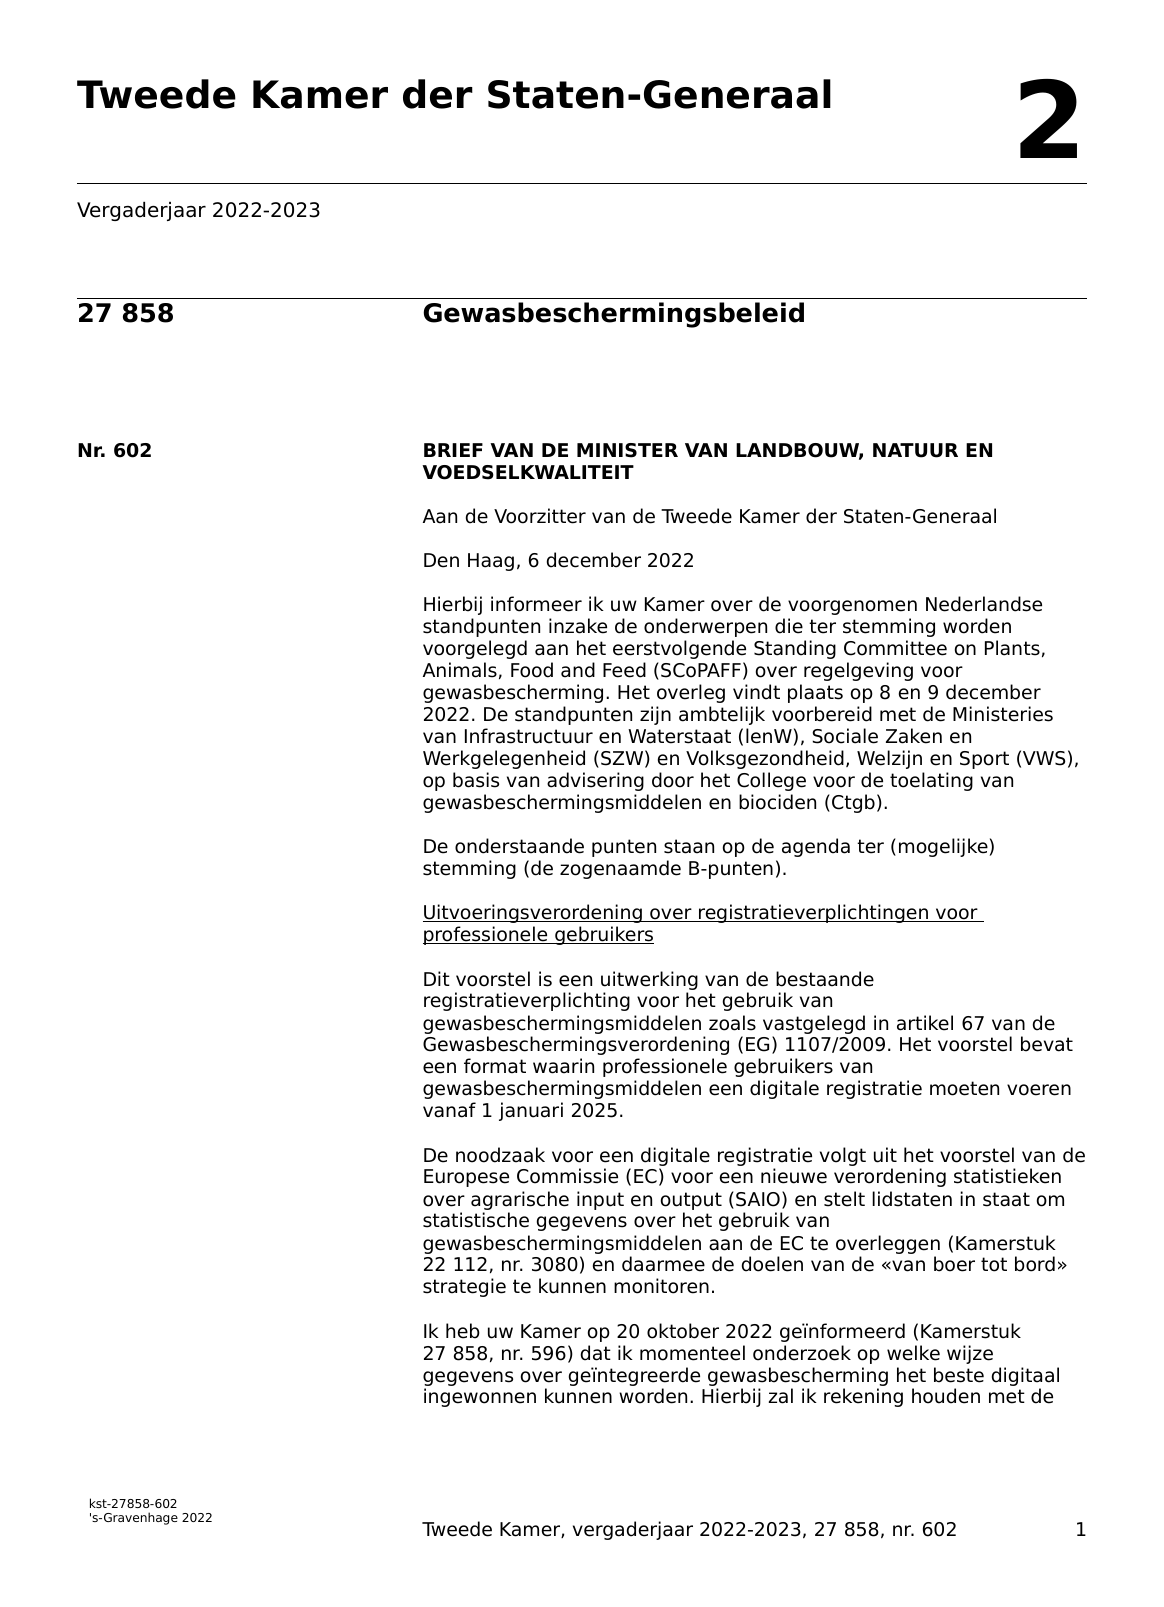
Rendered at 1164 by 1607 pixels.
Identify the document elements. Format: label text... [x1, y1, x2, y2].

text Aan de Voorzitter van de Tweede Kamer der Staten-Generaal [422, 506, 1087, 528]
subtitle Nr. 602 BRIEF VAN DE MINISTER VAN LANDBOUW, NATUUR EN VOEDSELKWALITEIT [77, 440, 1087, 484]
text De noodzaak voor een digitale registratie volgt uit het voorstel van de Europese Commissie (EC) voor een nieuwe verordening statistieken over agrarische input en output (SAIO) en stelt lidstaten in staat om statistische gegevens over het gebruik van gewasbeschermingsmiddelen aan de EC te overleggen (Kamerstuk 22 112, nr. 3080) en daarmee de doelen van de «van boer tot bord» strategie te kunnen monitoren. [422, 1144, 1087, 1298]
subtitle 27 858 Gewasbeschermingsbeleid [77, 299, 1087, 329]
text De onderstaande punten staan op de agenda ter (mogelijke) stemming (de zogenaamde B-punten). [422, 836, 1087, 880]
text Den Haag, 6 december 2022 [422, 550, 1087, 572]
table_header Tweede Kamer der Staten-Generaal [77, 59, 886, 183]
text Dit voorstel is een uitwerking van de bestaande registratieverplichting voor het gebruik van gewasbeschermingsmiddelen zoals vastgelegd in artikel 67 van de Gewasbeschermingsverordening (EG) 1107/2009. Het voorstel bevat een format waarin professionele gebruikers van gewasbeschermingsmiddelen een digitale registratie moeten voeren vanaf 1 januari 2025. [422, 968, 1087, 1122]
text kst-27858-602 [88, 1497, 323, 1511]
text Hierbij informeer ik uw Kamer over de voorgenomen Nederlandse standpunten inzake de onderwerpen die ter stemming worden voorgelegd aan het eerstvolgende Standing Committee on Plants, Animals, Food and Feed (SCoPAFF) over regelgeving voor gewasbescherming. Het overleg vindt plaats op 8 en 9 december 2022. De standpunten zijn ambtelijk voorbereid met de Ministeries van Infrastructuur en Waterstaat (lenW), Sociale Zaken en Werkgelegenheid (SZW) en Volksgezondheid, Welzijn en Sport (VWS), op basis van advisering door het College voor de toelating van gewasbeschermingsmiddelen en biociden (Ctgb). [422, 594, 1087, 814]
text 's-Gravenhage 2022 [88, 1511, 323, 1525]
subtitle Uitvoeringsverordening over registratieverplichtingen voor professionele gebruikers [422, 902, 1087, 946]
table_header 2 [886, 59, 1087, 183]
table_cell Vergaderjaar 2022-2023 [77, 184, 1087, 298]
text Ik heb uw Kamer op 20 oktober 2022 geïnformeerd (Kamerstuk 27 858, nr. 596) dat ik momenteel onderzoek op welke wijze gegevens over geïntegreerde gewasbescherming het beste digitaal ingewonnen kunnen worden. Hierbij zal ik rekening houden met de [422, 1321, 1087, 1408]
